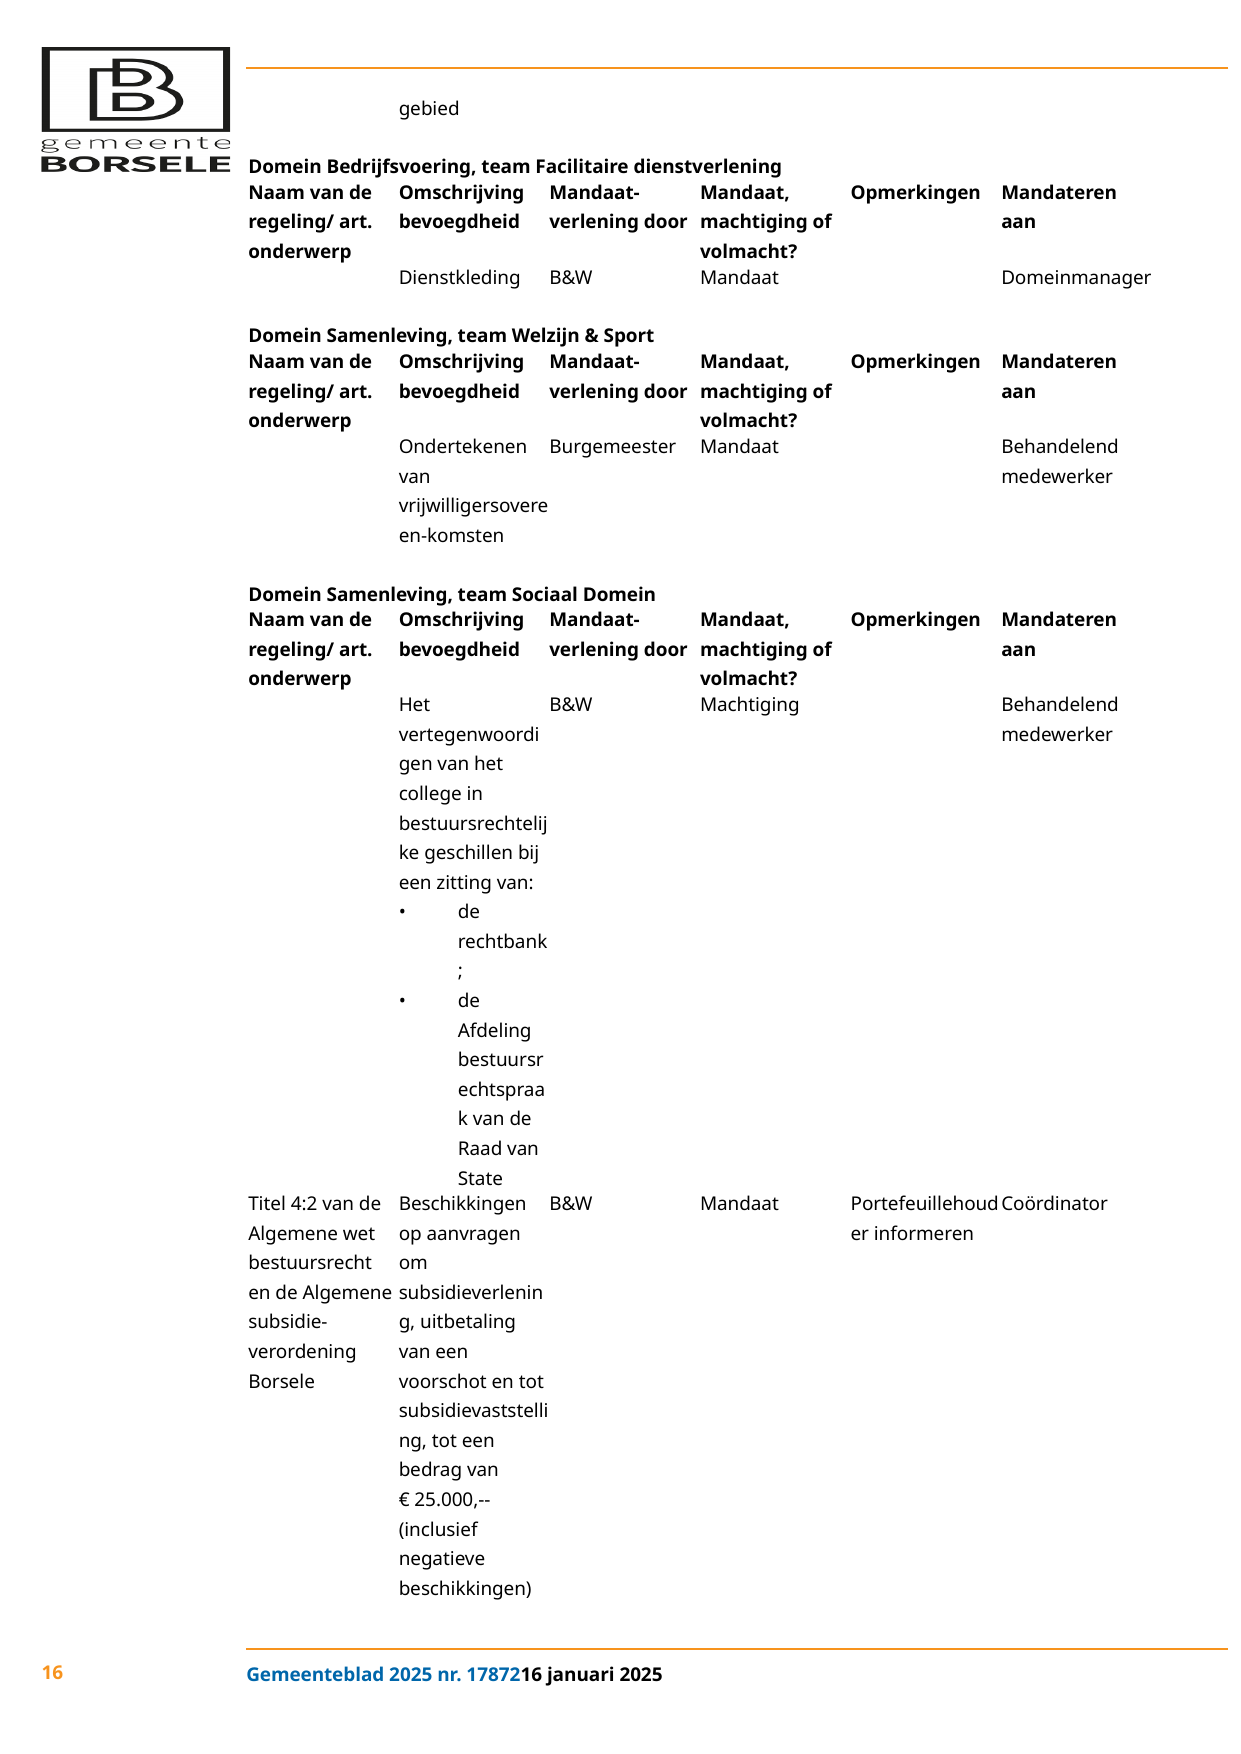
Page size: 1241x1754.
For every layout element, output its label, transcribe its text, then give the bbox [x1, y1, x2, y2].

table_header Domein Samenleving, team Sociaal Domein [248, 581, 1152, 606]
table_cell [248, 433, 398, 548]
table_cell Machtiging [700, 691, 850, 1190]
table_cell Mandaat [700, 264, 850, 290]
table_cell Omschrijving bevoegdheid [399, 606, 549, 691]
table_cell Behandelend medewerker [1001, 433, 1152, 548]
table_cell Het vertegenwoordigen van het college in bestuursrechtelijke geschillen bij een zitting van: de rechtbank; de Afdeling bestuursrechtspraak van de Raad van State [399, 691, 549, 1190]
table_cell Mandaat- verlening door [549, 349, 700, 433]
table_cell [700, 95, 850, 121]
table_cell gebied [399, 95, 549, 121]
table_cell [850, 691, 1001, 1190]
table_cell [248, 691, 398, 1190]
table_cell Ondertekenen van vrijwilligersovereen-komsten [399, 433, 549, 548]
table_cell Behandelend medewerker [1001, 691, 1152, 1190]
table_cell Mandateren aan [1001, 606, 1152, 691]
table_cell Dienstkleding [399, 264, 549, 290]
table_cell Naam van de regeling/ art. onderwerp [248, 349, 398, 433]
picture [41, 47, 231, 172]
table_cell [549, 95, 700, 121]
table_cell Portefeuillehouder informeren [850, 1190, 1001, 1601]
table_cell Omschrijving bevoegdheid [399, 179, 549, 264]
table_cell [850, 95, 1001, 121]
table_cell B&W [549, 1190, 700, 1601]
table_cell Opmerkingen [850, 606, 1001, 691]
table_cell Omschrijving bevoegdheid [399, 349, 549, 433]
table_cell [248, 95, 398, 121]
table_cell Titel 4:2 van de Algemene wet bestuursrecht en de Algemene subsidie-verordening Borsele [248, 1190, 398, 1601]
table_cell [248, 264, 398, 290]
table_header Domein Bedrijfsvoering, team Facilitaire dienstverlening [248, 154, 1152, 179]
table_cell Opmerkingen [850, 179, 1001, 264]
table_cell Naam van de regeling/ art. onderwerp [248, 179, 398, 264]
table_cell [850, 264, 1001, 290]
table_cell B&W [549, 264, 700, 290]
table_cell Burgemeester [549, 433, 700, 548]
table_cell [1001, 95, 1152, 121]
table_cell Domeinmanager [1001, 264, 1152, 290]
table_cell Mandaat-verlening door [549, 606, 700, 691]
table_header Domein Samenleving, team Welzijn & Sport [248, 323, 1152, 348]
table_cell Mandaat [700, 1190, 850, 1601]
table_cell Mandaat-verlening door [549, 179, 700, 264]
table_cell Mandaat, machtiging of volmacht? [700, 606, 850, 691]
table_cell Mandateren aan [1001, 179, 1152, 264]
table_cell Mandaat, machtiging of volmacht? [700, 179, 850, 264]
table_cell Beschikkingen op aanvragen om subsidieverlening, uitbetaling van een voorschot en tot subsidievaststelling, tot een bedrag van € 25.000,-- (inclusief negatieve beschikkingen) [399, 1190, 549, 1601]
table_cell Naam van de regeling/ art. onderwerp [248, 606, 398, 691]
table_cell [850, 433, 1001, 548]
table_cell Opmerkingen [850, 349, 1001, 433]
table_cell B&W [549, 691, 700, 1190]
table_cell Mandaat [700, 433, 850, 548]
table_cell Coördinator [1001, 1190, 1152, 1601]
table_cell Mandateren aan [1001, 349, 1152, 433]
table_cell Mandaat, machtiging of volmacht? [700, 349, 850, 433]
